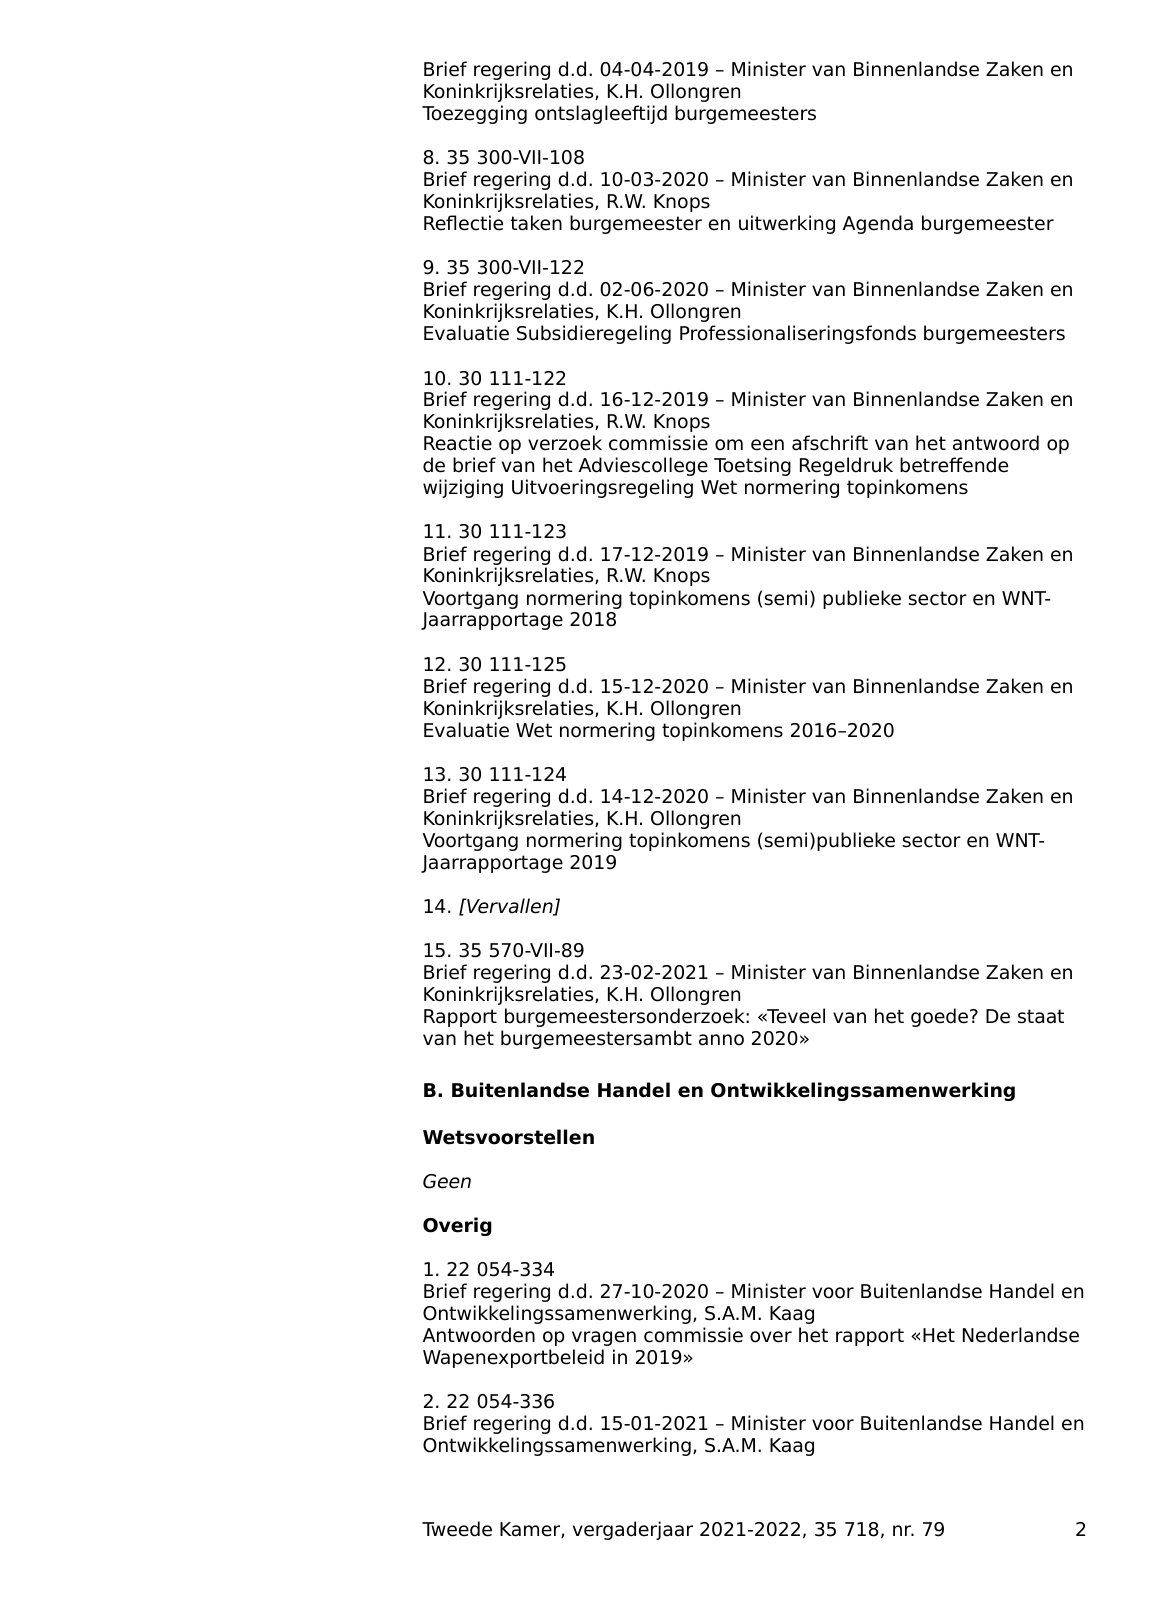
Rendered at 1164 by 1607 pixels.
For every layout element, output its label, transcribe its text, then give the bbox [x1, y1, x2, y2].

subtitle Geen [422, 1171, 1087, 1193]
subtitle Overig [422, 1215, 1087, 1237]
text Brief regering d.d. 10-03-2020 – Minister van Binnenlandse Zaken en Koninkrijksrelaties, R.W. Knops [422, 169, 1087, 213]
text Antwoorden op vragen commissie over het rapport «Het Nederlandse [422, 1325, 1087, 1347]
text 11. 30 111-123 [422, 521, 1087, 543]
text 9. 35 300-VII-122 [422, 257, 1087, 279]
text 10. 30 111-122 [422, 367, 1087, 389]
text Brief regering d.d. 02-06-2020 – Minister van Binnenlandse Zaken en Koninkrijksrelaties, K.H. Ollongren [422, 279, 1087, 323]
text Brief regering d.d. 16-12-2019 – Minister van Binnenlandse Zaken en Koninkrijksrelaties, R.W. Knops [422, 389, 1087, 433]
text 8. 35 300-VII-108 [422, 147, 1087, 169]
text 13. 30 111-124 [422, 764, 1087, 786]
text Brief regering d.d. 15-12-2020 – Minister van Binnenlandse Zaken en Koninkrijksrelaties, K.H. Ollongren [422, 676, 1087, 719]
text 2. 22 054-336 [422, 1391, 1087, 1413]
text Evaluatie Wet normering topinkomens 2016–2020 [422, 719, 1087, 741]
text Brief regering d.d. 04-04-2019 – Minister van Binnenlandse Zaken en Koninkrijksrelaties, K.H. Ollongren [422, 59, 1087, 103]
subtitle Wetsvoorstellen [422, 1127, 1087, 1149]
text Rapport burgemeestersonderzoek: «Teveel van het goede? De staat van het burgemeestersambt anno 2020» [422, 1006, 1087, 1050]
text Brief regering d.d. 27-10-2020 – Minister voor Buitenlandse Handel en Ontwikkelingssamenwerking, S.A.M. Kaag [422, 1281, 1087, 1325]
text 1. 22 054-334 [422, 1259, 1087, 1281]
text Wapenexportbeleid in 2019» [422, 1347, 1087, 1369]
text Evaluatie Subsidieregeling Professionaliseringsfonds burgemeesters [422, 323, 1087, 345]
text Reflectie taken burgemeester en uitwerking Agenda burgemeester [422, 213, 1087, 235]
text 12. 30 111-125 [422, 653, 1087, 676]
text Voortgang normering topinkomens (semi) publieke sector en WNT-Jaarrapportage 2018 [422, 587, 1087, 631]
text Brief regering d.d. 23-02-2021 – Minister van Binnenlandse Zaken en Koninkrijksrelaties, K.H. Ollongren [422, 962, 1087, 1006]
text Brief regering d.d. 17-12-2019 – Minister van Binnenlandse Zaken en Koninkrijksrelaties, R.W. Knops [422, 543, 1087, 587]
text 14. [Vervallen] [422, 896, 1087, 918]
text Reactie op verzoek commissie om een afschrift van het antwoord op de brief van het Adviescollege Toetsing Regeldruk betreffende wijziging Uitvoeringsregeling Wet normering topinkomens [422, 433, 1087, 499]
text Brief regering d.d. 14-12-2020 – Minister van Binnenlandse Zaken en Koninkrijksrelaties, K.H. Ollongren [422, 786, 1087, 829]
text Toezegging ontslagleeftijd burgemeesters [422, 103, 1087, 125]
text Voortgang normering topinkomens (semi)publieke sector en WNT-Jaarrapportage 2019 [422, 829, 1087, 873]
text 15. 35 570-VII-89 [422, 940, 1087, 962]
text Brief regering d.d. 15-01-2021 – Minister voor Buitenlandse Handel en Ontwikkelingssamenwerking, S.A.M. Kaag [422, 1413, 1087, 1457]
subtitle B. Buitenlandse Handel en Ontwikkelingssamenwerking [422, 1080, 1087, 1102]
